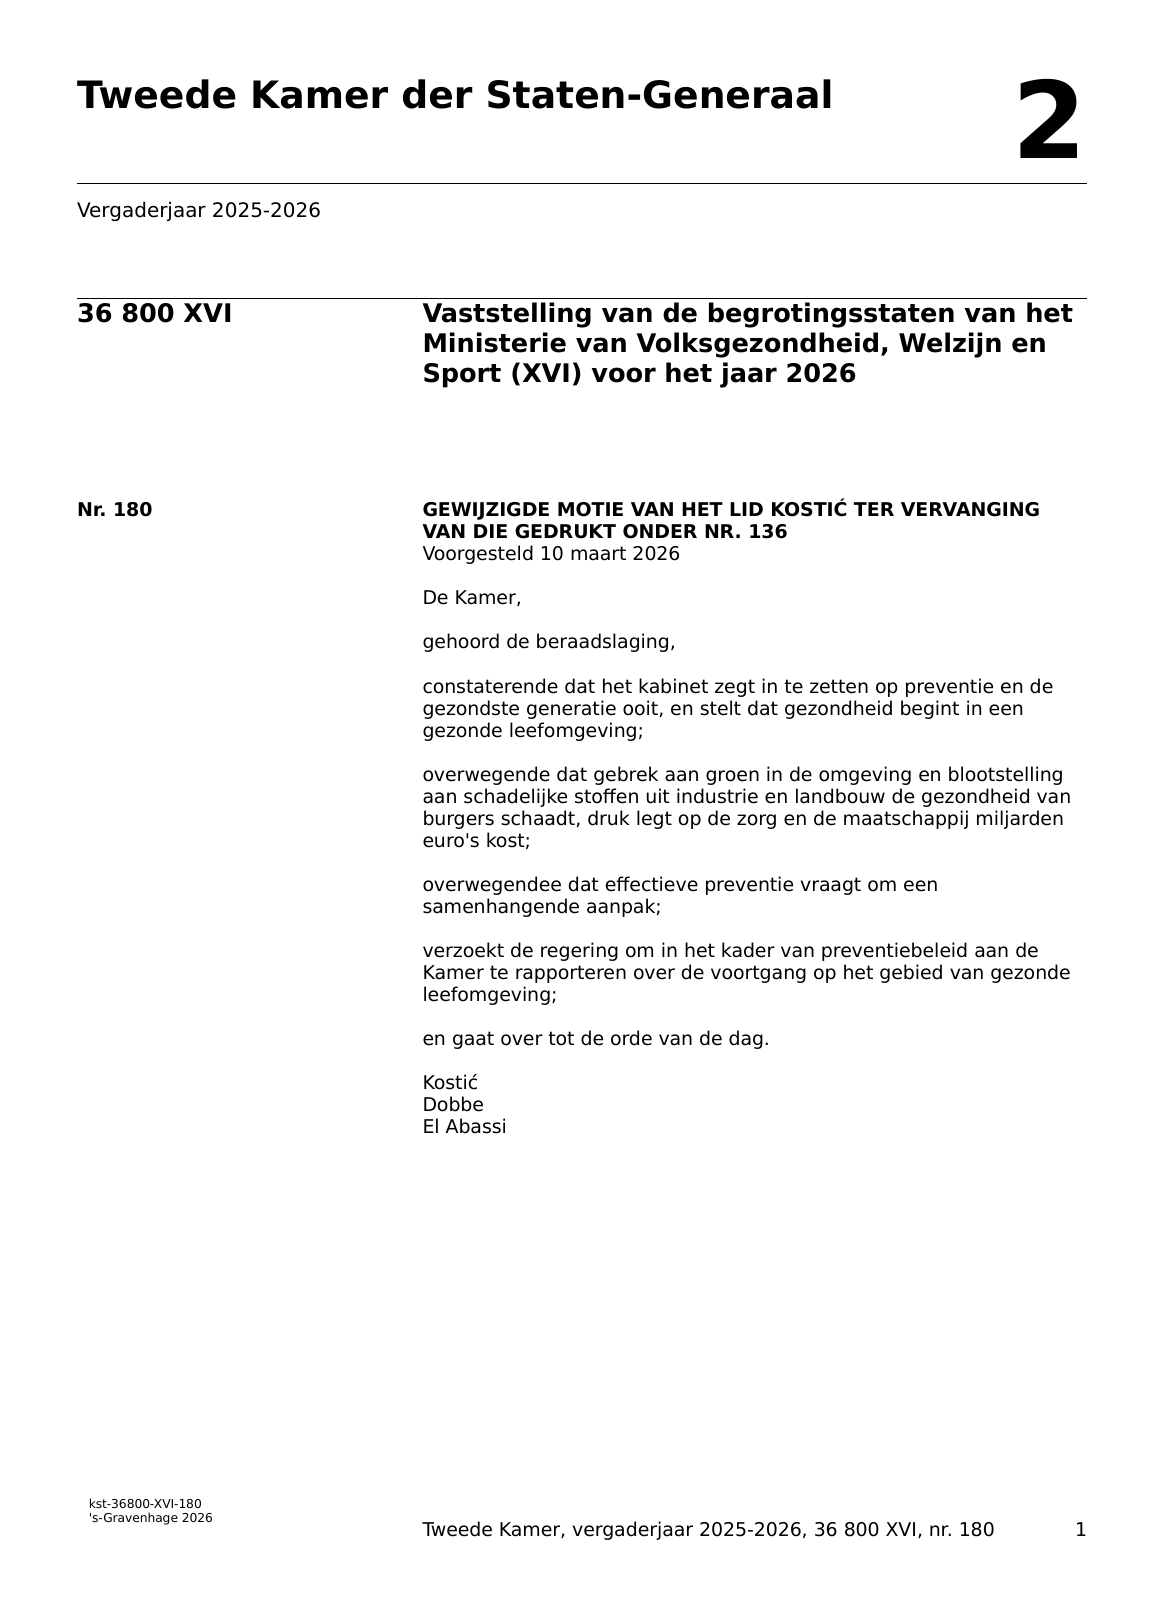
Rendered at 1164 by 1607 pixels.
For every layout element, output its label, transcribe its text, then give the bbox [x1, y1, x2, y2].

text El Abassi [422, 1116, 1087, 1138]
text De Kamer, [422, 587, 1087, 609]
text gehoord de beraadslaging, [422, 631, 1087, 653]
text overwegende dat gebrek aan groen in de omgeving en blootstelling aan schadelijke stoffen uit industrie en landbouw de gezondheid van burgers schaadt, druk legt op de zorg en de maatschappij miljarden euro's kost; [422, 764, 1087, 852]
subtitle Nr. 180 GEWIJZIGDE MOTIE VAN HET LID KOSTIĆ TER VERVANGING VAN DIE GEDRUKT ONDER NR. 136 [77, 499, 1087, 543]
table_header 2 [886, 59, 1087, 183]
table_header Tweede Kamer der Staten-Generaal [77, 59, 886, 183]
text Voorgesteld 10 maart 2026 [422, 543, 1087, 565]
text verzoekt de regering om in het kader van preventiebeleid aan de Kamer te rapporteren over de voortgang op het gebied van gezonde leefomgeving; [422, 940, 1087, 1006]
text kst-36800-XVI-180 [88, 1497, 323, 1511]
table_cell Vergaderjaar 2025-2026 [77, 184, 1087, 298]
text overwegendee dat effectieve preventie vraagt om een samenhangende aanpak; [422, 874, 1087, 918]
text Dobbe [422, 1094, 1087, 1116]
subtitle 36 800 XVI Vaststelling van de begrotingsstaten van het Ministerie van Volksgezondheid, Welzijn en Sport (XVI) voor het jaar 2026 [77, 299, 1087, 388]
text 's-Gravenhage 2026 [88, 1511, 323, 1525]
text constaterende dat het kabinet zegt in te zetten op preventie en de gezondste generatie ooit, en stelt dat gezondheid begint in een gezonde leefomgeving; [422, 676, 1087, 741]
text Kostić [422, 1072, 1087, 1094]
text en gaat over tot de orde van de dag. [422, 1028, 1087, 1050]
